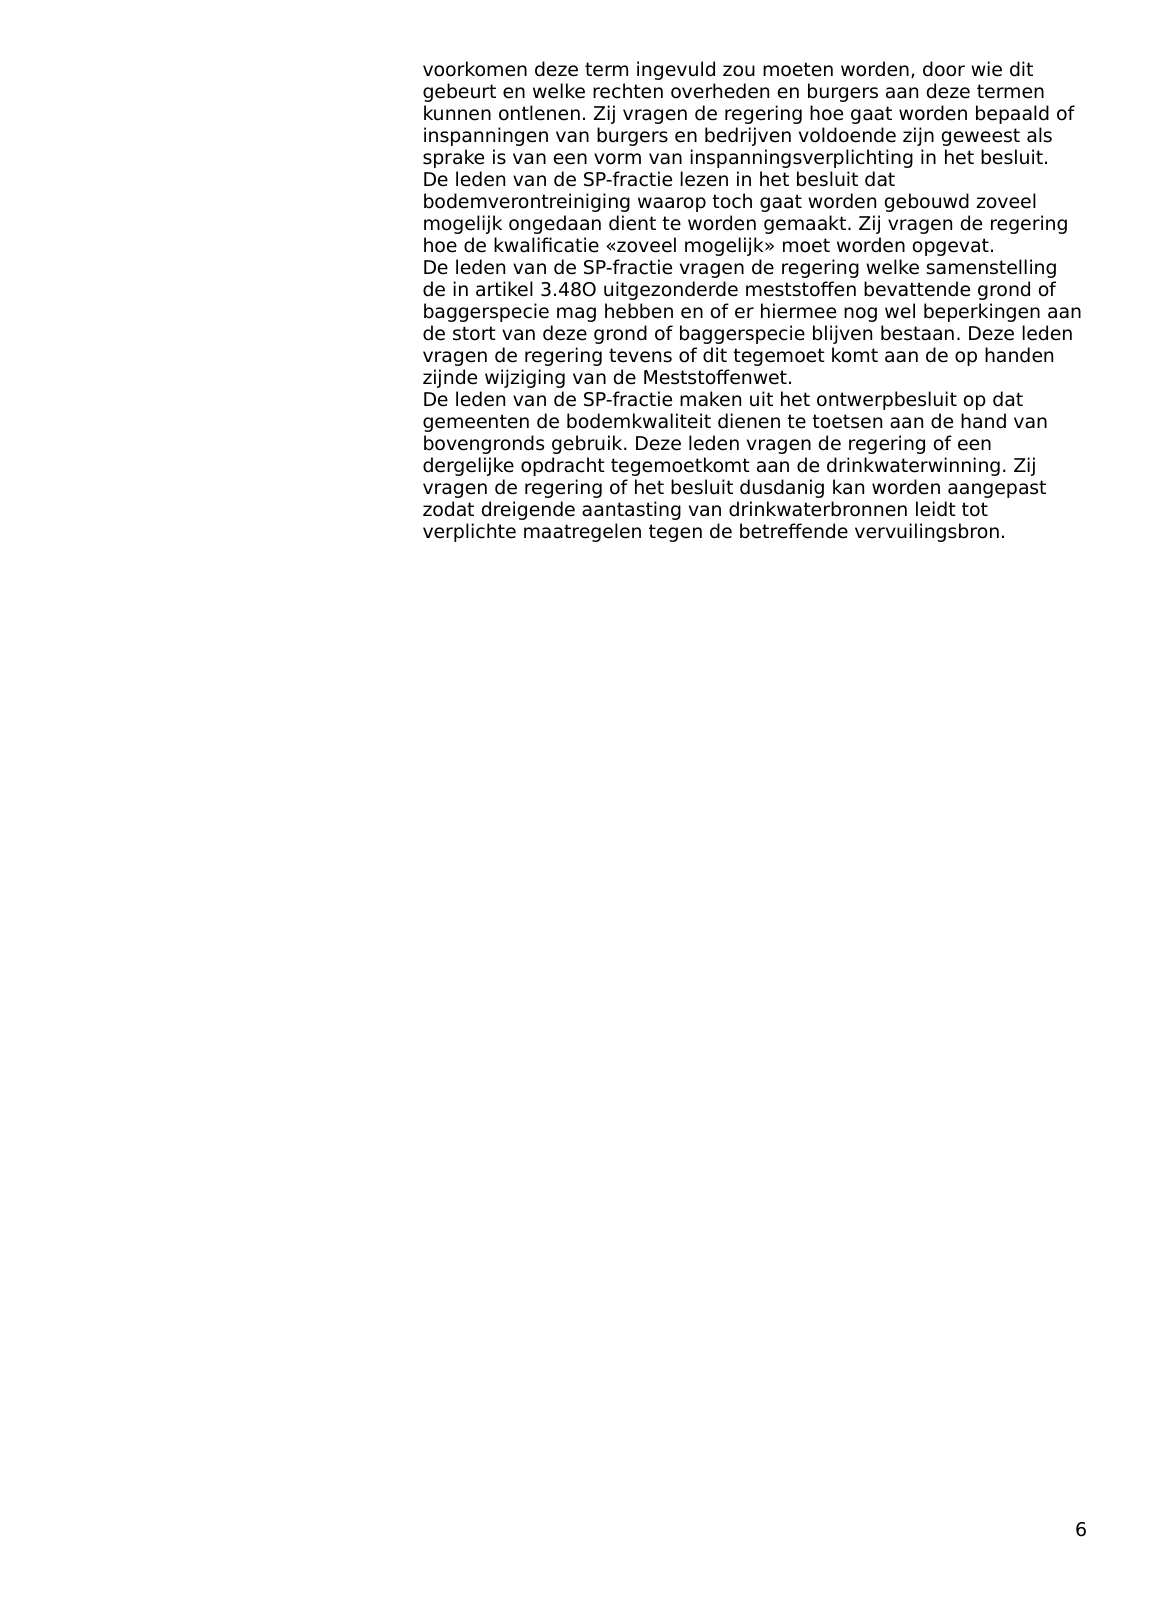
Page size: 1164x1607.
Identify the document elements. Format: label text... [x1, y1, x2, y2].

text De leden van de SP-fractie maken uit het ontwerpbesluit op dat gemeenten de bodemkwaliteit dienen te toetsen aan de hand van bovengronds gebruik. Deze leden vragen de regering of een dergelijke opdracht tegemoetkomt aan de drinkwaterwinning. Zij vragen de regering of het besluit dusdanig kan worden aangepast zodat dreigende aantasting van drinkwaterbronnen leidt tot verplichte maatregelen tegen de betreffende vervuilingsbron. [422, 389, 1087, 543]
text De leden van de SP-fractie vragen de regering welke samenstelling de in artikel 3.48O uitgezonderde meststoffen bevattende grond of baggerspecie mag hebben en of er hiermee nog wel beperkingen aan de stort van deze grond of baggerspecie blijven bestaan. Deze leden vragen de regering tevens of dit tegemoet komt aan de op handen zijnde wijziging van de Meststoffenwet. [422, 257, 1087, 389]
text voorkomen deze term ingevuld zou moeten worden, door wie dit gebeurt en welke rechten overheden en burgers aan deze termen kunnen ontlenen. Zij vragen de regering hoe gaat worden bepaald of inspanningen van burgers en bedrijven voldoende zijn geweest als sprake is van een vorm van inspanningsverplichting in het besluit. [422, 59, 1087, 169]
text De leden van de SP-fractie lezen in het besluit dat bodemverontreiniging waarop toch gaat worden gebouwd zoveel mogelijk ongedaan dient te worden gemaakt. Zij vragen de regering hoe de kwalificatie «zoveel mogelijk» moet worden opgevat. [422, 169, 1087, 257]
